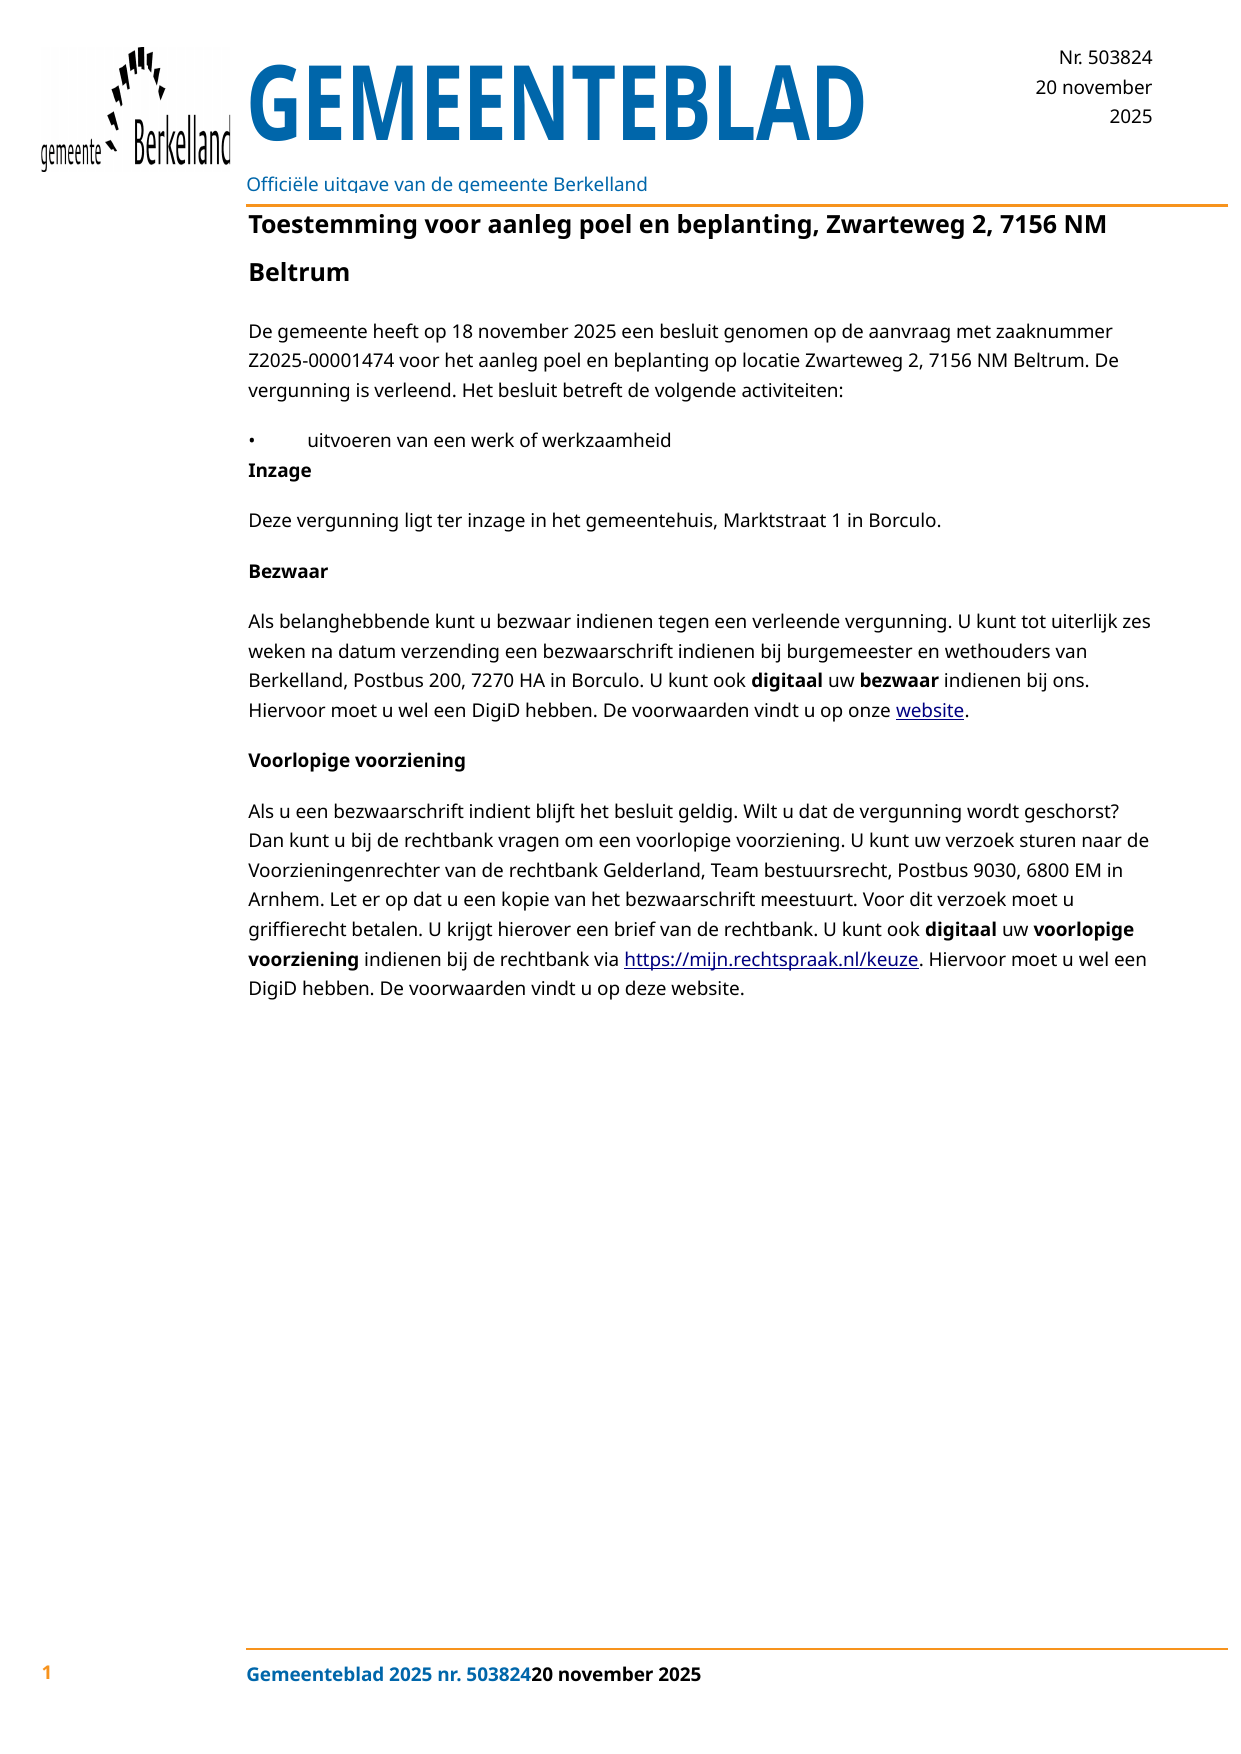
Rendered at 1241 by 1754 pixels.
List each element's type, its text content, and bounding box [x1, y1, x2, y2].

text Toestemming voor aanleg poel en beplanting, Zwarteweg 2, 7156 NM Beltrum [248, 207, 1152, 288]
text Voorlopige voorziening [248, 747, 1152, 773]
text Als u een bezwaarschrift indient blijft het besluit geldig. Wilt u dat de vergunning wordt geschorst? Dan kunt u bij de rechtbank vragen om een voorlopige voorziening. U kunt uw verzoek sturen naar de Voorzieningenrechter van de rechtbank Gelderland, Team bestuursrecht, Postbus 9030, 6800 EM in Arnhem. Let er op dat u een kopie van het bezwaarschrift meestuurt. Voor dit verzoek moet u griffierecht betalen. U krijgt hierover een brief van de rechtbank. U kunt ook digitaal uw voorlopige voorziening indienen bij de rechtbank via https://mijn.rechtspraak.nl/keuze. Hiervoor moet u wel een DigiD hebben. De voorwaarden vindt u op deze website. [248, 798, 1152, 1001]
text Bezwaar [248, 558, 1152, 584]
list uitvoeren van een werk of werkzaamheid [248, 427, 1152, 453]
picture [41, 47, 231, 172]
text De gemeente heeft op 18 november 2025 een besluit genomen op de aanvraag met zaaknummer Z2025-00001474 voor het aanleg poel en beplanting op locatie Zwarteweg 2, 7156 NM Beltrum. De vergunning is verleend. Het besluit betreft de volgende activiteiten: [248, 318, 1152, 403]
text Deze vergunning ligt ter inzage in het gemeentehuis, Marktstraat 1 in Borculo. [248, 507, 1152, 533]
text Als belanghebbende kunt u bezwaar indienen tegen een verleende vergunning. U kunt tot uiterlijk zes weken na datum verzending een bezwaarschrift indienen bij burgemeester en wethouders van Berkelland, Postbus 200, 7270 HA in Borculo. U kunt ook digitaal uw bezwaar indienen bij ons. Hiervoor moet u wel een DigiD hebben. De voorwaarden vindt u op onze website. [248, 608, 1152, 723]
text Inzage [248, 457, 1152, 483]
